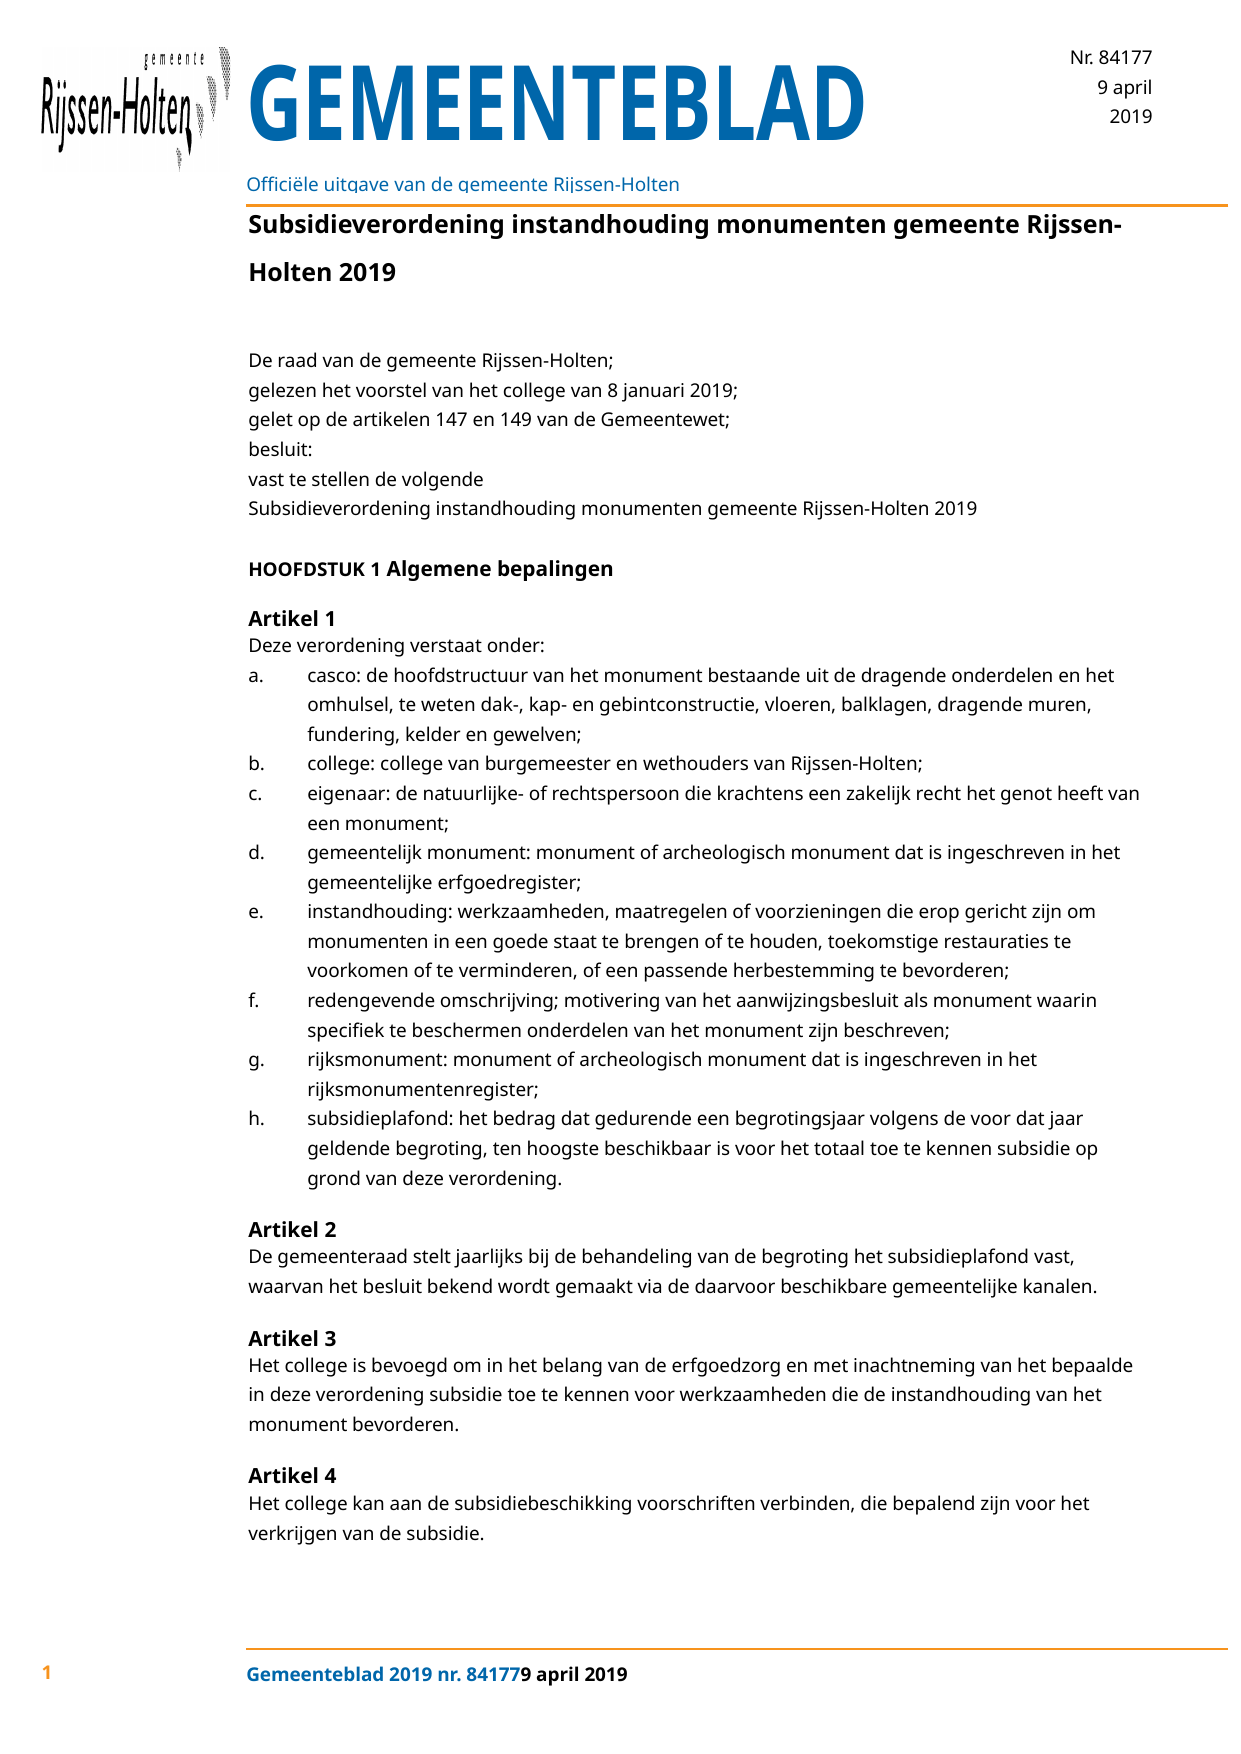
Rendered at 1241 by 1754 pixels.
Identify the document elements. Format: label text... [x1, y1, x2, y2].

text gelezen het voorstel van het college van 8 januari 2019; [248, 377, 1152, 403]
text Het college is bevoegd om in het belang van de erfgoedzorg en met inachtneming van het bepaalde in deze verordening subsidie toe te kennen voor werkzaamheden die de instandhouding van het monument bevorderen. [248, 1352, 1152, 1437]
text Artikel 3 [248, 1324, 1152, 1352]
picture [41, 47, 231, 172]
text gelet op de artikelen 147 en 149 van de Gemeentewet; [248, 407, 1152, 432]
text De raad van de gemeente Rijssen-Holten; [248, 347, 1152, 373]
text Artikel 4 [248, 1462, 1152, 1490]
text Het college kan aan de subsidiebeschikking voorschriften verbinden, die bepalend zijn voor het verkrijgen van de subsidie. [248, 1490, 1152, 1545]
text vast te stellen de volgende [248, 466, 1152, 492]
text besluit: [248, 436, 1152, 462]
list casco: de hoofdstructuur van het monument bestaande uit de dragende onderdelen en het omhulsel, te weten dak-, kap- en gebintconstructie, vloeren, balklagen, dragende muren, fundering, kelder en gewelven; [248, 662, 1152, 747]
list eigenaar: de natuurlijke- of rechtspersoon die krachtens een zakelijk recht het genot heeft van een monument; [248, 780, 1152, 836]
text Deze verordening verstaat onder: [248, 632, 1152, 658]
text Subsidieverordening instandhouding monumenten gemeente Rijssen-Holten 2019 [248, 207, 1152, 288]
text De gemeenteraad stelt jaarlijks bij de behandeling van de begroting het subsidieplafond vast, waarvan het besluit bekend wordt gemaakt via de daarvoor beschikbare gemeentelijke kanalen. [248, 1244, 1152, 1299]
list redengevende omschrijving; motivering van het aanwijzingsbesluit als monument waarin specifiek te beschermen onderdelen van het monument zijn beschreven; [248, 987, 1152, 1043]
text Artikel 2 [248, 1215, 1152, 1244]
list rijksmonument: monument of archeologisch monument dat is ingeschreven in het rijksmonumentenregister; [248, 1046, 1152, 1102]
text HOOFDSTUK 1 Algemene bepalingen [248, 554, 1152, 583]
text Subsidieverordening instandhouding monumenten gemeente Rijssen-Holten 2019 [248, 495, 1152, 521]
list college: college van burgemeester en wethouders van Rijssen-Holten; [248, 751, 1152, 776]
list instandhouding: werkzaamheden, maatregelen of voorzieningen die erop gericht zijn om monumenten in een goede staat te brengen of te houden, toekomstige restauraties te voorkomen of te verminderen, of een passende herbestemming te bevorderen; [248, 898, 1152, 983]
text Artikel 1 [248, 604, 1152, 632]
list subsidieplafond: het bedrag dat gedurende een begrotingsjaar volgens de voor dat jaar geldende begroting, ten hoogste beschikbaar is voor het totaal toe te kennen subsidie op grond van deze verordening. [248, 1106, 1152, 1191]
list gemeentelijk monument: monument of archeologisch monument dat is ingeschreven in het gemeentelijke erfgoedregister; [248, 839, 1152, 895]
